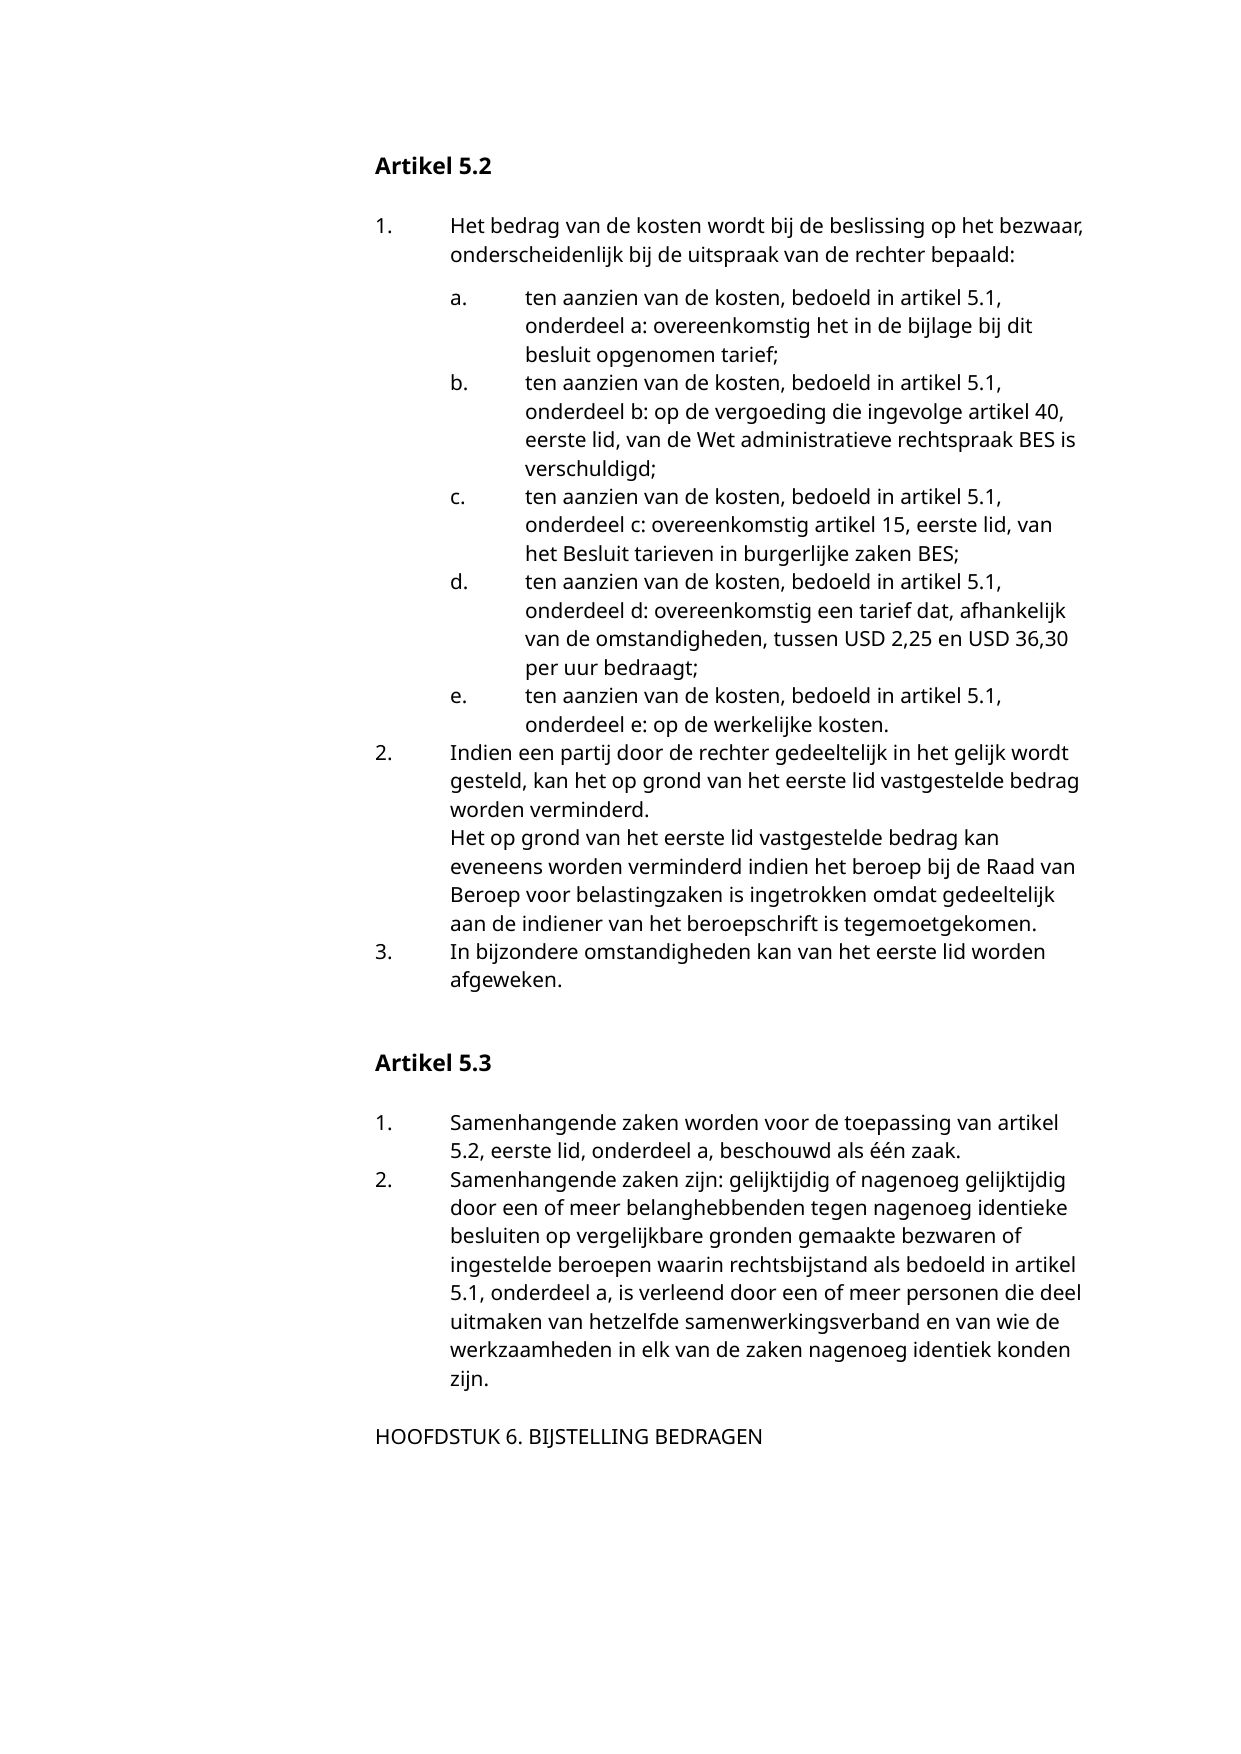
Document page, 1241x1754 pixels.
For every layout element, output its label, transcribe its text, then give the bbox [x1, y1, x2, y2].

list Het op grond van het eerste lid vastgestelde bedrag kan eveneens worden verminderd indien het beroep bij de Raad van Beroep voor belastingzaken is ingetrokken omdat gedeeltelijk aan de indiener van het beroepschrift is tegemoetgekomen. [375, 823, 1090, 937]
list Samenhangende zaken worden voor de toepassing van artikel 5.2, eerste lid, onderdeel a, beschouwd als één zaak. [375, 1108, 1090, 1165]
subtitle Artikel 5.2 [375, 150, 1090, 181]
list In bijzondere omstandigheden kan van het eerste lid worden afgeweken. [375, 937, 1090, 994]
list ten aanzien van de kosten, bedoeld in artikel 5.1, onderdeel d: overeenkomstig een tarief dat, afhankelijk van de omstandigheden, tussen USD 2,25 en USD 36,30 per uur bedraagt; [450, 567, 1090, 681]
subtitle Artikel 5.3 [375, 1047, 1090, 1078]
list ten aanzien van de kosten, bedoeld in artikel 5.1, onderdeel e: op de werkelijke kosten. [450, 681, 1090, 738]
list ten aanzien van de kosten, bedoeld in artikel 5.1, onderdeel c: overeenkomstig artikel 15, eerste lid, van het Besluit tarieven in burgerlijke zaken BES; [450, 482, 1090, 567]
list Het bedrag van de kosten wordt bij de beslissing op het bezwaar, onderscheidenlijk bij de uitspraak van de rechter bepaald: [375, 211, 1090, 268]
list ten aanzien van de kosten, bedoeld in artikel 5.1, onderdeel a: overeenkomstig het in de bijlage bij dit besluit opgenomen tarief; [450, 283, 1090, 368]
list Samenhangende zaken zijn: gelijktijdig of nagenoeg gelijktijdig door een of meer belanghebbenden tegen nagenoeg identieke besluiten op vergelijkbare gronden gemaakte bezwaren of ingestelde beroepen waarin rechtsbijstand als bedoeld in artikel 5.1, onderdeel a, is verleend door een of meer personen die deel uitmaken van hetzelfde samenwerkingsverband en van wie de werkzaamheden in elk van de zaken nagenoeg identiek konden zijn. [375, 1165, 1090, 1392]
list Indien een partij door de rechter gedeeltelijk in het gelijk wordt gesteld, kan het op grond van het eerste lid vastgestelde bedrag worden verminderd. [375, 738, 1090, 823]
subtitle HOOFDSTUK 6. BIJSTELLING BEDRAGEN [375, 1422, 1090, 1451]
list ten aanzien van de kosten, bedoeld in artikel 5.1, onderdeel b: op de vergoeding die ingevolge artikel 40, eerste lid, van de Wet administratieve rechtspraak BES is verschuldigd; [450, 368, 1090, 482]
